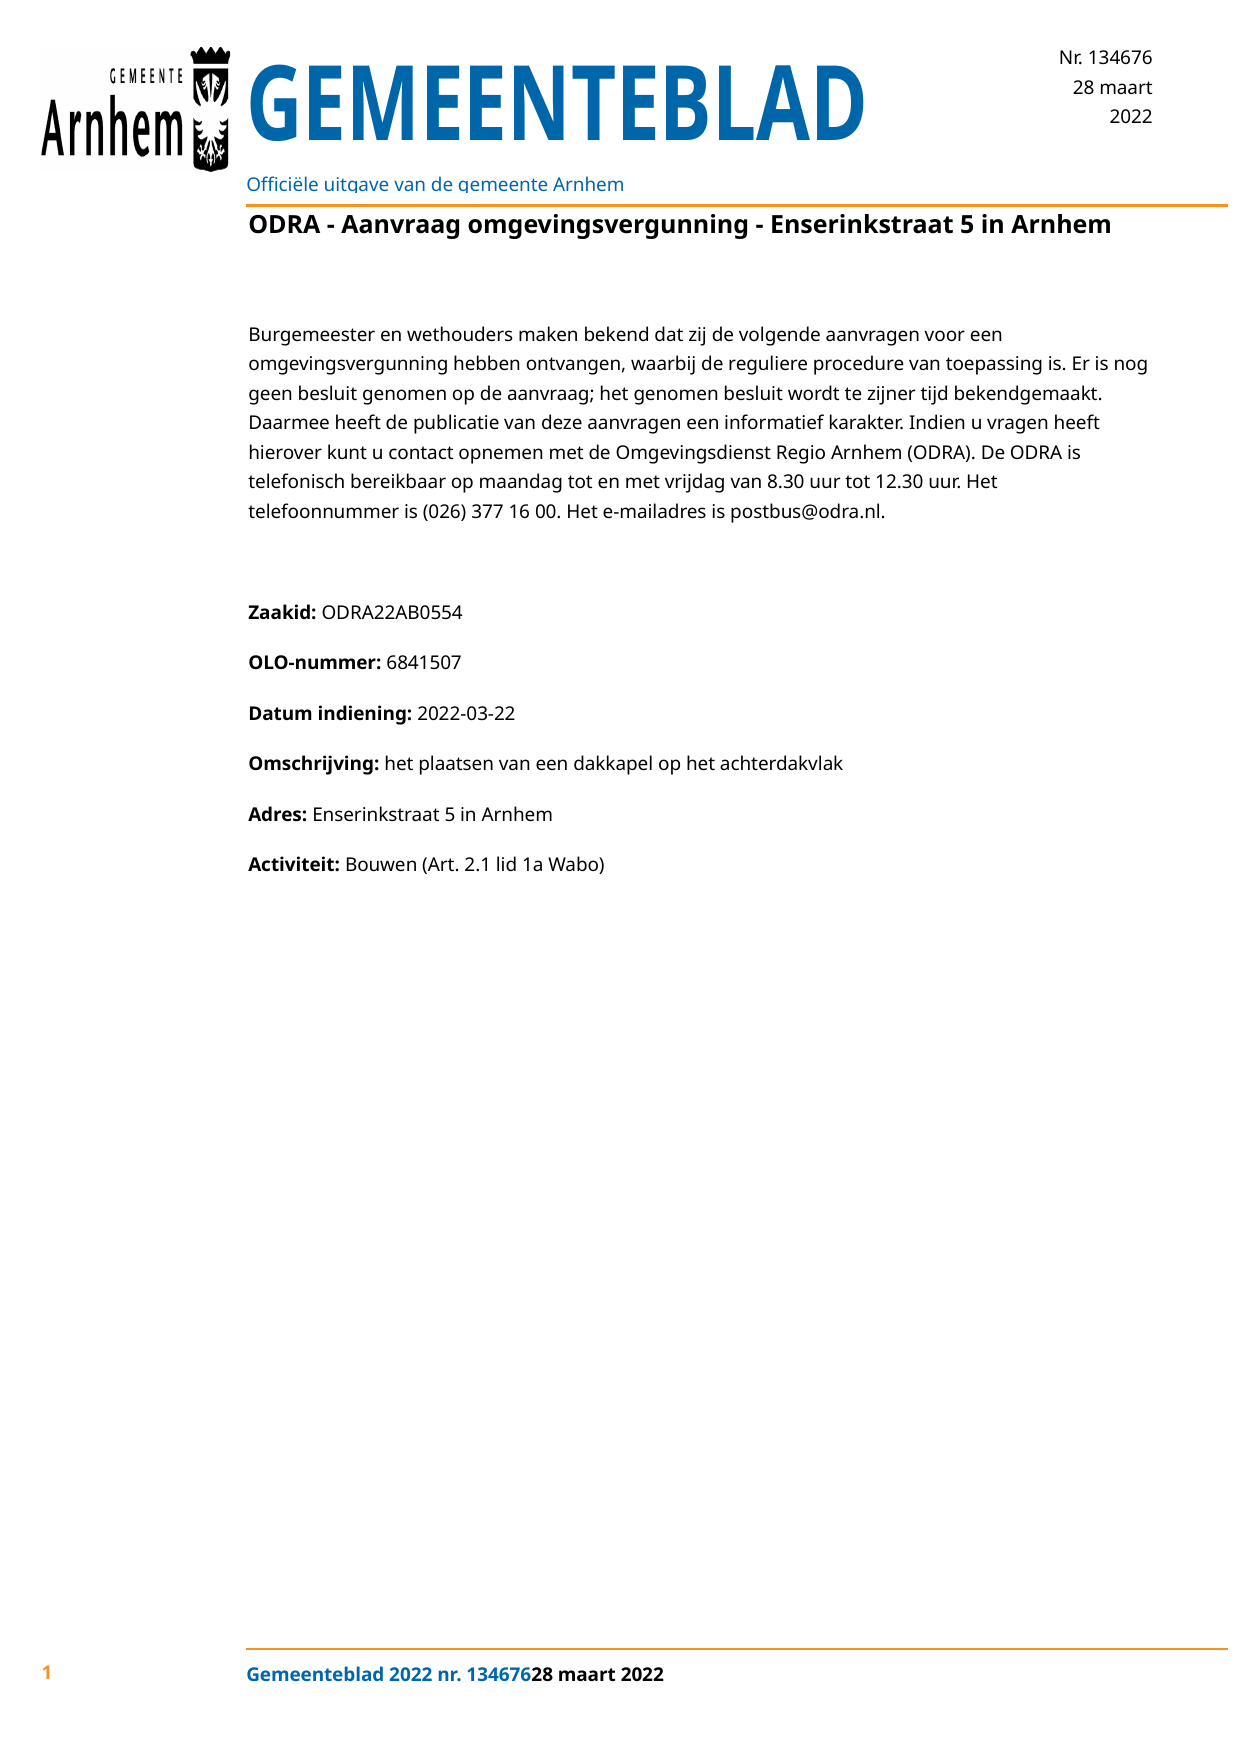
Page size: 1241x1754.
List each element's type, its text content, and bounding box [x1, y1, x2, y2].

text Adres: Enserinkstraat 5 in Arnhem [248, 801, 1152, 826]
text Omschrijving: het plaatsen van een dakkapel op het achterdakvlak [248, 750, 1152, 776]
text Burgemeester en wethouders maken bekend dat zij de volgende aanvragen voor een omgevingsvergunning hebben ontvangen, waarbij de reguliere procedure van toepassing is. Er is nog geen besluit genomen op de aanvraag; het genomen besluit wordt te zijner tijd bekendgemaakt. Daarmee heeft de publicatie van deze aanvragen een informatief karakter. Indien u vragen heeft hierover kunt u contact opnemen met de Omgevingsdienst Regio Arnhem (ODRA). De ODRA is telefonisch bereikbaar op maandag tot en met vrijdag van 8.30 uur tot 12.30 uur. Het telefoonnummer is (026) 377 16 00. Het e-mailadres is postbus@odra.nl. [248, 321, 1152, 524]
text Activiteit: Bouwen (Art. 2.1 lid 1a Wabo) [248, 851, 1152, 877]
text OLO-nummer: 6841507 [248, 649, 1152, 675]
picture [41, 47, 231, 172]
text Datum indiening: 2022-03-22 [248, 700, 1152, 726]
text ODRA - Aanvraag omgevingsvergunning - Enserinkstraat 5 in Arnhem [248, 207, 1152, 241]
text Zaakid: ODRA22AB0554 [248, 599, 1152, 625]
